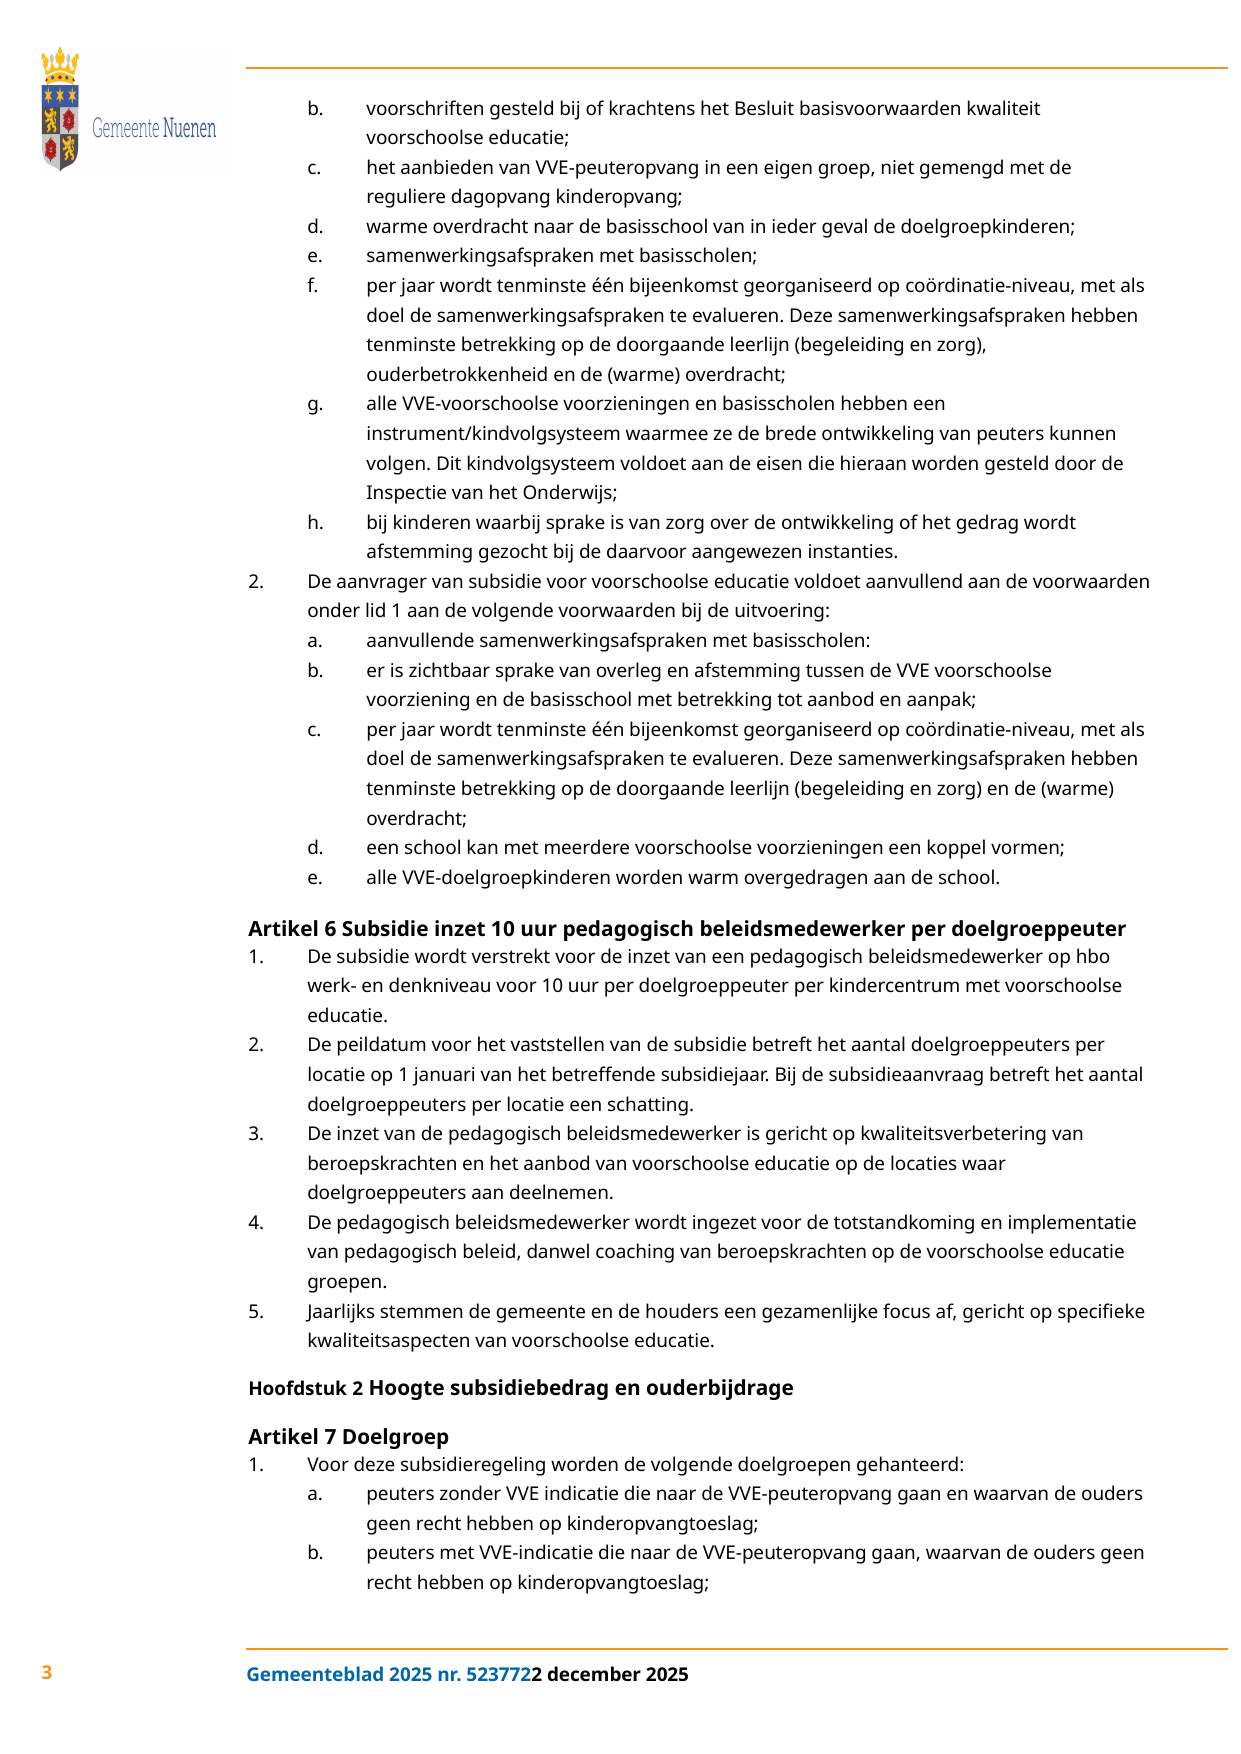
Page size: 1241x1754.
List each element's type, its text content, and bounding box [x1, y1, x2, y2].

list er is zichtbaar sprake van overleg en afstemming tussen de VVE voorschoolse voorziening en de basisschool met betrekking tot aanbod en aanpak; [307, 657, 1152, 712]
list samenwerkingsafspraken met basisscholen; [307, 243, 1152, 268]
list alle VVE-voorschoolse voorzieningen en basisscholen hebben een instrument/kindvolgsysteem waarmee ze de brede ontwikkeling van peuters kunnen volgen. Dit kindvolgsysteem voldoet aan de eisen die hieraan worden gesteld door de Inspectie van het Onderwijs; [307, 391, 1152, 505]
list bij kinderen waarbij sprake is van zorg over de ontwikkeling of het gedrag wordt afstemming gezocht bij de daarvoor aangewezen instanties. [307, 509, 1152, 564]
list De peildatum voor het vaststellen van de subsidie betreft het aantal doelgroeppeuters per locatie op 1 januari van het betreffende subsidiejaar. Bij de subsidieaanvraag betreft het aantal doelgroeppeuters per locatie een schatting. [248, 1032, 1152, 1116]
list peuters zonder VVE indicatie die naar de VVE-peuteropvang gaan en waarvan de ouders geen recht hebben op kinderopvangtoeslag; [307, 1480, 1152, 1536]
list voorschriften gesteld bij of krachtens het Besluit basisvoorwaarden kwaliteit voorschoolse educatie; [307, 95, 1152, 150]
text Hoofdstuk 2 Hoogte subsidiebedrag en ouderbijdrage [248, 1373, 1152, 1401]
list De aanvrager van subsidie voor voorschoolse educatie voldoet aanvullend aan de voorwaarden onder lid 1 aan de volgende voorwaarden bij de uitvoering: [248, 568, 1152, 623]
list per jaar wordt tenminste één bijeenkomst georganiseerd op coördinatie-niveau, met als doel de samenwerkingsafspraken te evalueren. Deze samenwerkingsafspraken hebben tenminste betrekking op de doorgaande leerlijn (begeleiding en zorg) en de (warme) overdracht; [307, 716, 1152, 831]
list warme overdracht naar de basisschool van in ieder geval de doelgroepkinderen; [307, 213, 1152, 239]
list alle VVE-doelgroepkinderen worden warm overgedragen aan de school. [307, 864, 1152, 890]
list het aanbieden van VVE-peuteropvang in een eigen groep, niet gemengd met de reguliere dagopvang kinderopvang; [307, 154, 1152, 209]
text Artikel 7 Doelgroep [248, 1422, 1152, 1451]
list Voor deze subsidieregeling worden de volgende doelgroepen gehanteerd: [248, 1451, 1152, 1476]
list per jaar wordt tenminste één bijeenkomst georganiseerd op coördinatie-niveau, met als doel de samenwerkingsafspraken te evalueren. Deze samenwerkingsafspraken hebben tenminste betrekking op de doorgaande leerlijn (begeleiding en zorg), ouderbetrokkenheid en de (warme) overdracht; [307, 272, 1152, 387]
list De subsidie wordt verstrekt voor de inzet van een pedagogisch beleidsmedewerker op hbo werk- en denkniveau voor 10 uur per doelgroeppeuter per kindercentrum met voorschoolse educatie. [248, 943, 1152, 1028]
picture [41, 47, 231, 172]
list een school kan met meerdere voorschoolse voorzieningen een koppel vormen; [307, 834, 1152, 860]
list De inzet van de pedagogisch beleidsmedewerker is gericht op kwaliteitsverbetering van beroepskrachten en het aanbod van voorschoolse educatie op de locaties waar doelgroeppeuters aan deelnemen. [248, 1120, 1152, 1205]
list aanvullende samenwerkingsafspraken met basisscholen: [307, 627, 1152, 653]
list De pedagogisch beleidsmedewerker wordt ingezet voor de totstandkoming en implementatie van pedagogisch beleid, danwel coaching van beroepskrachten op de voorschoolse educatie groepen. [248, 1209, 1152, 1294]
text Artikel 6 Subsidie inzet 10 uur pedagogisch beleidsmedewerker per doelgroeppeuter [248, 914, 1152, 943]
list Jaarlijks stemmen de gemeente en de houders een gezamenlijke focus af, gericht op specifieke kwaliteitsaspecten van voorschoolse educatie. [248, 1298, 1152, 1353]
list peuters met VVE-indicatie die naar de VVE-peuteropvang gaan, waarvan de ouders geen recht hebben op kinderopvangtoeslag; [307, 1539, 1152, 1595]
